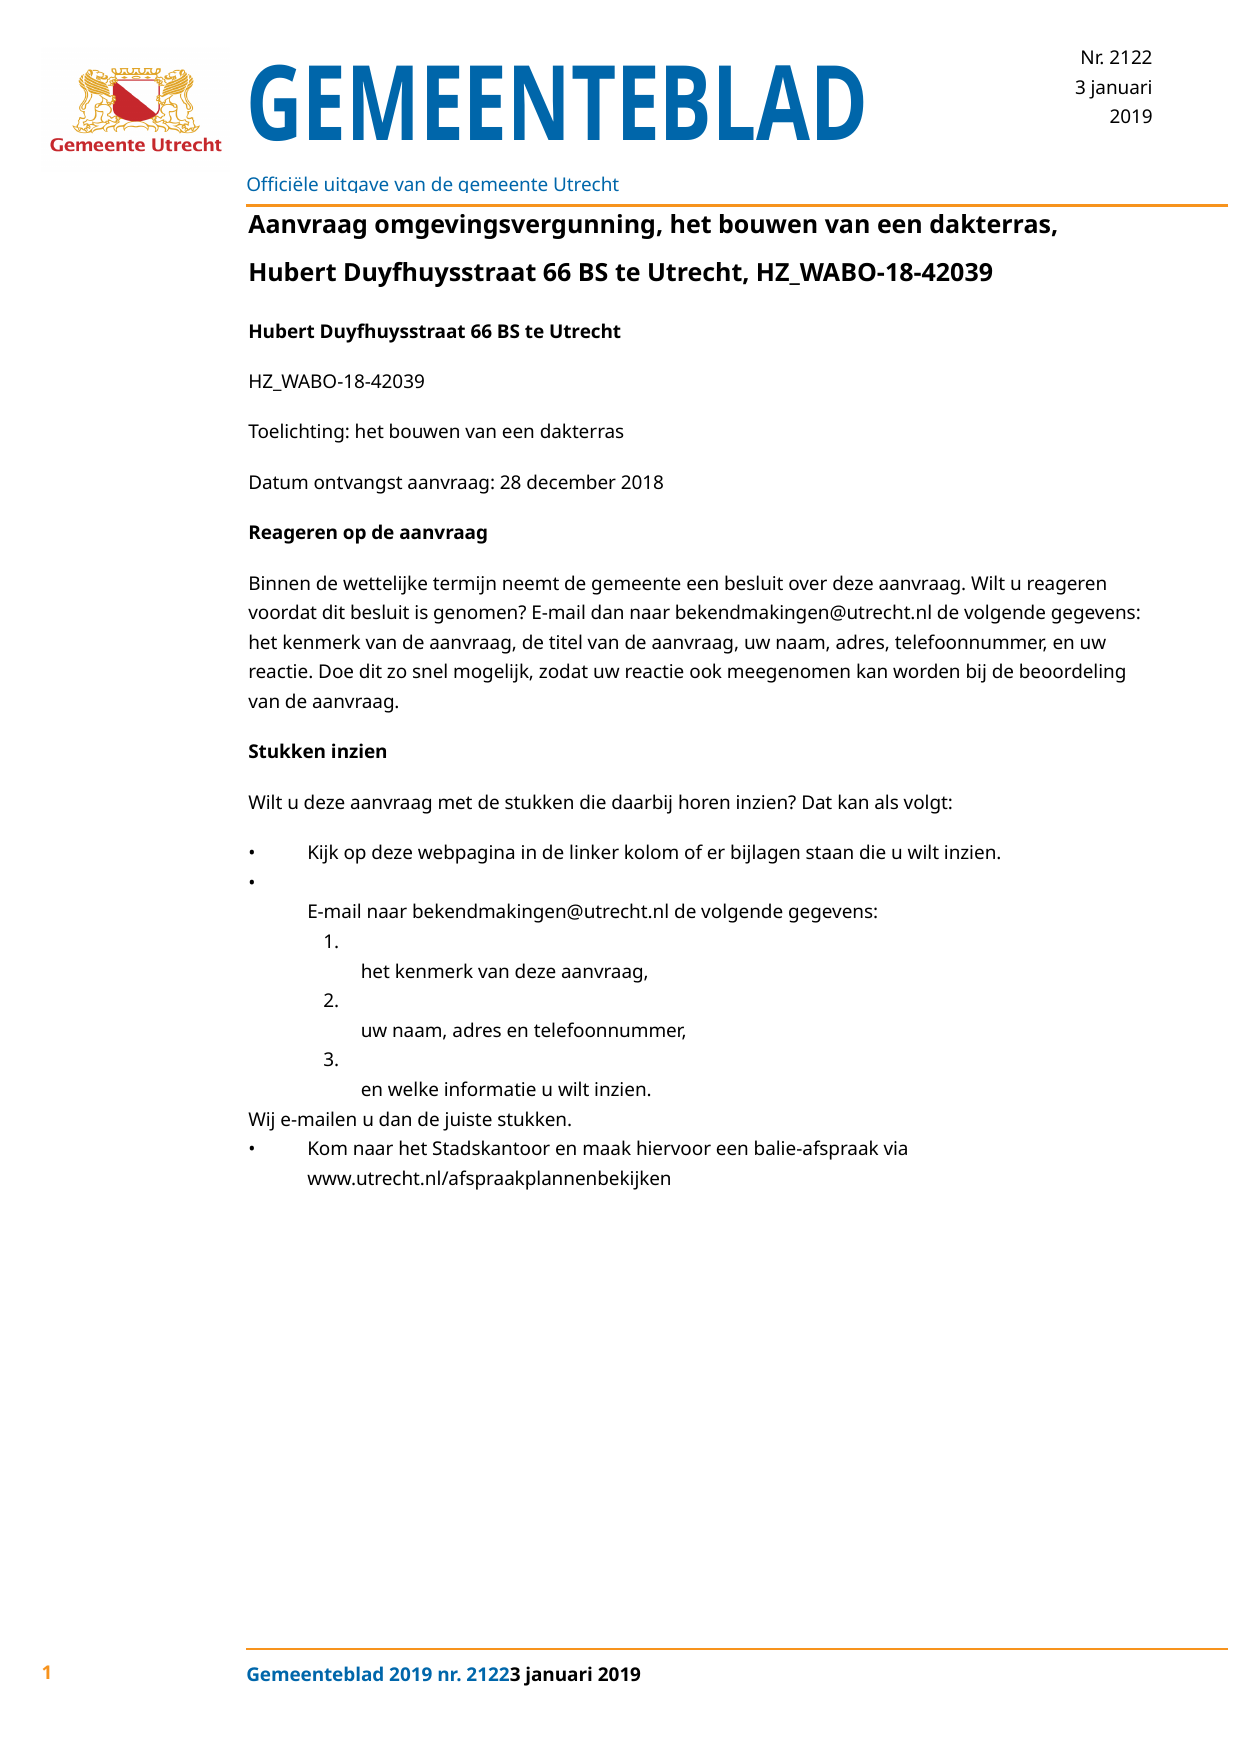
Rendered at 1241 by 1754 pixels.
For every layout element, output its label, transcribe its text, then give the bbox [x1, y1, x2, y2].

picture [41, 47, 231, 172]
text Datum ontvangst aanvraag: 28 december 2018 [248, 469, 1152, 495]
list en welke informatie u wilt inzien. [323, 1076, 1152, 1102]
text HZ_WABO-18-42039 [248, 368, 1152, 394]
list E-mail naar bekendmakingen@utrecht.nl de volgende gegevens: [248, 899, 1152, 924]
list Kijk op deze webpagina in de linker kolom of er bijlagen staan die u wilt inzien. [248, 839, 1152, 865]
text Toelichting: het bouwen van een dakterras [248, 419, 1152, 444]
list Kom naar het Stadskantoor en maak hiervoor een balie-afspraak via www.utrecht.nl/afspraakplannenbekijken [248, 1135, 1152, 1191]
text Wilt u deze aanvraag met de stukken die daarbij horen inzien? Dat kan als volgt: [248, 789, 1152, 815]
text Aanvraag omgevingsvergunning, het bouwen van een dakterras, Hubert Duyfhuysstraat 66 BS te Utrecht, HZ_WABO-18-42039 [248, 207, 1152, 288]
list het kenmerk van deze aanvraag, [323, 958, 1152, 984]
text Hubert Duyfhuysstraat 66 BS te Utrecht [248, 318, 1152, 344]
text Wij e-mailen u dan de juiste stukken. [248, 1106, 1152, 1132]
text Binnen de wettelijke termijn neemt de gemeente een besluit over deze aanvraag. Wilt u reageren voordat dit besluit is genomen? E-mail dan naar bekendmakingen@utrecht.nl de volgende gegevens: het kenmerk van de aanvraag, de titel van de aanvraag, uw naam, adres, telefoonnummer, en uw reactie. Doe dit zo snel mogelijk, zodat uw reactie ook meegenomen kan worden bij de beoordeling van de aanvraag. [248, 570, 1152, 714]
list uw naam, adres en telefoonnummer, [323, 1017, 1152, 1043]
text Reageren op de aanvraag [248, 519, 1152, 545]
text Stukken inzien [248, 739, 1152, 764]
